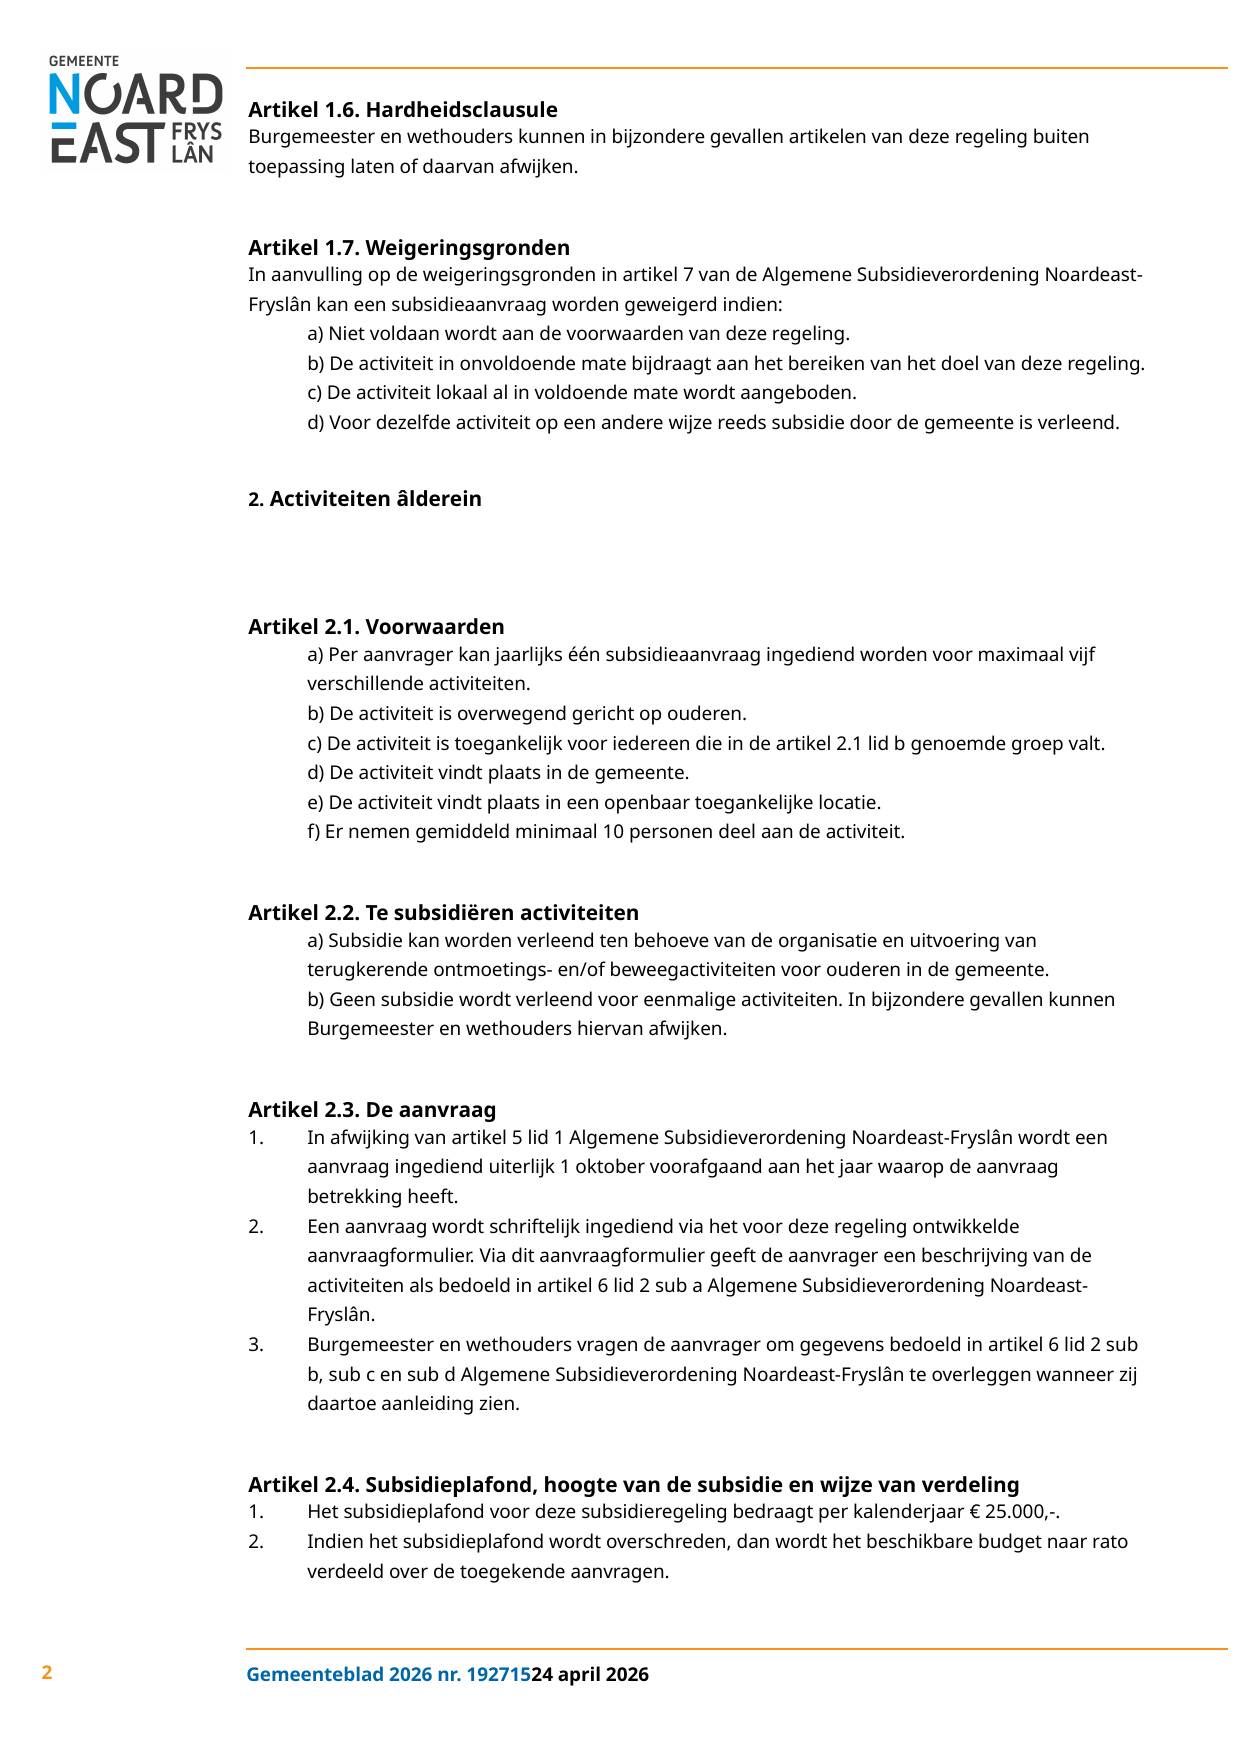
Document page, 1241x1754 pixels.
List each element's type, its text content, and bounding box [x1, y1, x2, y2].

text Artikel 2.3. De aanvraag [248, 1096, 1152, 1124]
list Indien het subsidieplafond wordt overschreden, dan wordt het beschikbare budget naar rato verdeeld over de toegekende aanvragen. [248, 1528, 1152, 1584]
list In afwijking van artikel 5 lid 1 Algemene Subsidieverordening Noardeast-Fryslân wordt een aanvraag ingediend uiterlijk 1 oktober voorafgaand aan het jaar waarop de aanvraag betrekking heeft. [248, 1124, 1152, 1209]
text In aanvulling op de weigeringsgronden in artikel 7 van de Algemene Subsidieverordening Noardeast-Fryslân kan een subsidieaanvraag worden geweigerd indien: [248, 261, 1152, 317]
list Burgemeester en wethouders vragen de aanvrager om gegevens bedoeld in artikel 6 lid 2 sub b, sub c en sub d Algemene Subsidieverordening Noardeast-Fryslân te overleggen wanneer zij daartoe aanleiding zien. [248, 1331, 1152, 1416]
text Burgemeester en wethouders kunnen in bijzondere gevallen artikelen van deze regeling buiten toepassing laten of daarvan afwijken. [248, 123, 1152, 178]
list d) De activiteit vindt plaats in de gemeente. [248, 759, 1152, 785]
text Artikel 2.2. Te subsidiëren activiteiten [248, 898, 1152, 927]
text Artikel 2.4. Subsidieplafond, hoogte van de subsidie en wijze van verdeling [248, 1470, 1152, 1499]
text Artikel 1.6. Hardheidsclausule [248, 95, 1152, 123]
list c) De activiteit lokaal al in voldoende mate wordt aangeboden. [248, 379, 1152, 405]
list a) Subsidie kan worden verleend ten behoeve van de organisatie en uitvoering van terugkerende ontmoetings- en/of beweegactiviteiten voor ouderen in de gemeente. [248, 927, 1152, 982]
list b) De activiteit is overwegend gericht op ouderen. [248, 700, 1152, 726]
picture [41, 47, 231, 172]
list f) Er nemen gemiddeld minimaal 10 personen deel aan de activiteit. [248, 818, 1152, 844]
list a) Per aanvrager kan jaarlijks één subsidieaanvraag ingediend worden voor maximaal vijf verschillende activiteiten. [248, 641, 1152, 696]
text Artikel 1.7. Weigeringsgronden [248, 233, 1152, 261]
list b) Geen subsidie wordt verleend voor eenmalige activiteiten. In bijzondere gevallen kunnen Burgemeester en wethouders hiervan afwijken. [248, 986, 1152, 1041]
list e) De activiteit vindt plaats in een openbaar toegankelijke locatie. [248, 789, 1152, 814]
list Het subsidieplafond voor deze subsidieregeling bedraagt per kalenderjaar € 25.000,-. [248, 1499, 1152, 1524]
text 2. Activiteiten âlderein [248, 484, 1152, 513]
list c) De activiteit is toegankelijk voor iedereen die in de artikel 2.1 lid b genoemde groep valt. [248, 730, 1152, 755]
text Artikel 2.1. Voorwaarden [248, 612, 1152, 641]
list Een aanvraag wordt schriftelijk ingediend via het voor deze regeling ontwikkelde aanvraagformulier. Via dit aanvraagformulier geeft de aanvrager een beschrijving van de activiteiten als bedoeld in artikel 6 lid 2 sub a Algemene Subsidieverordening Noardeast-Fryslân. [248, 1213, 1152, 1327]
list d) Voor dezelfde activiteit op een andere wijze reeds subsidie door de gemeente is verleend. [248, 409, 1152, 435]
list b) De activiteit in onvoldoende mate bijdraagt aan het bereiken van het doel van deze regeling. [248, 350, 1152, 376]
list a) Niet voldaan wordt aan de voorwaarden van deze regeling. [248, 320, 1152, 346]
